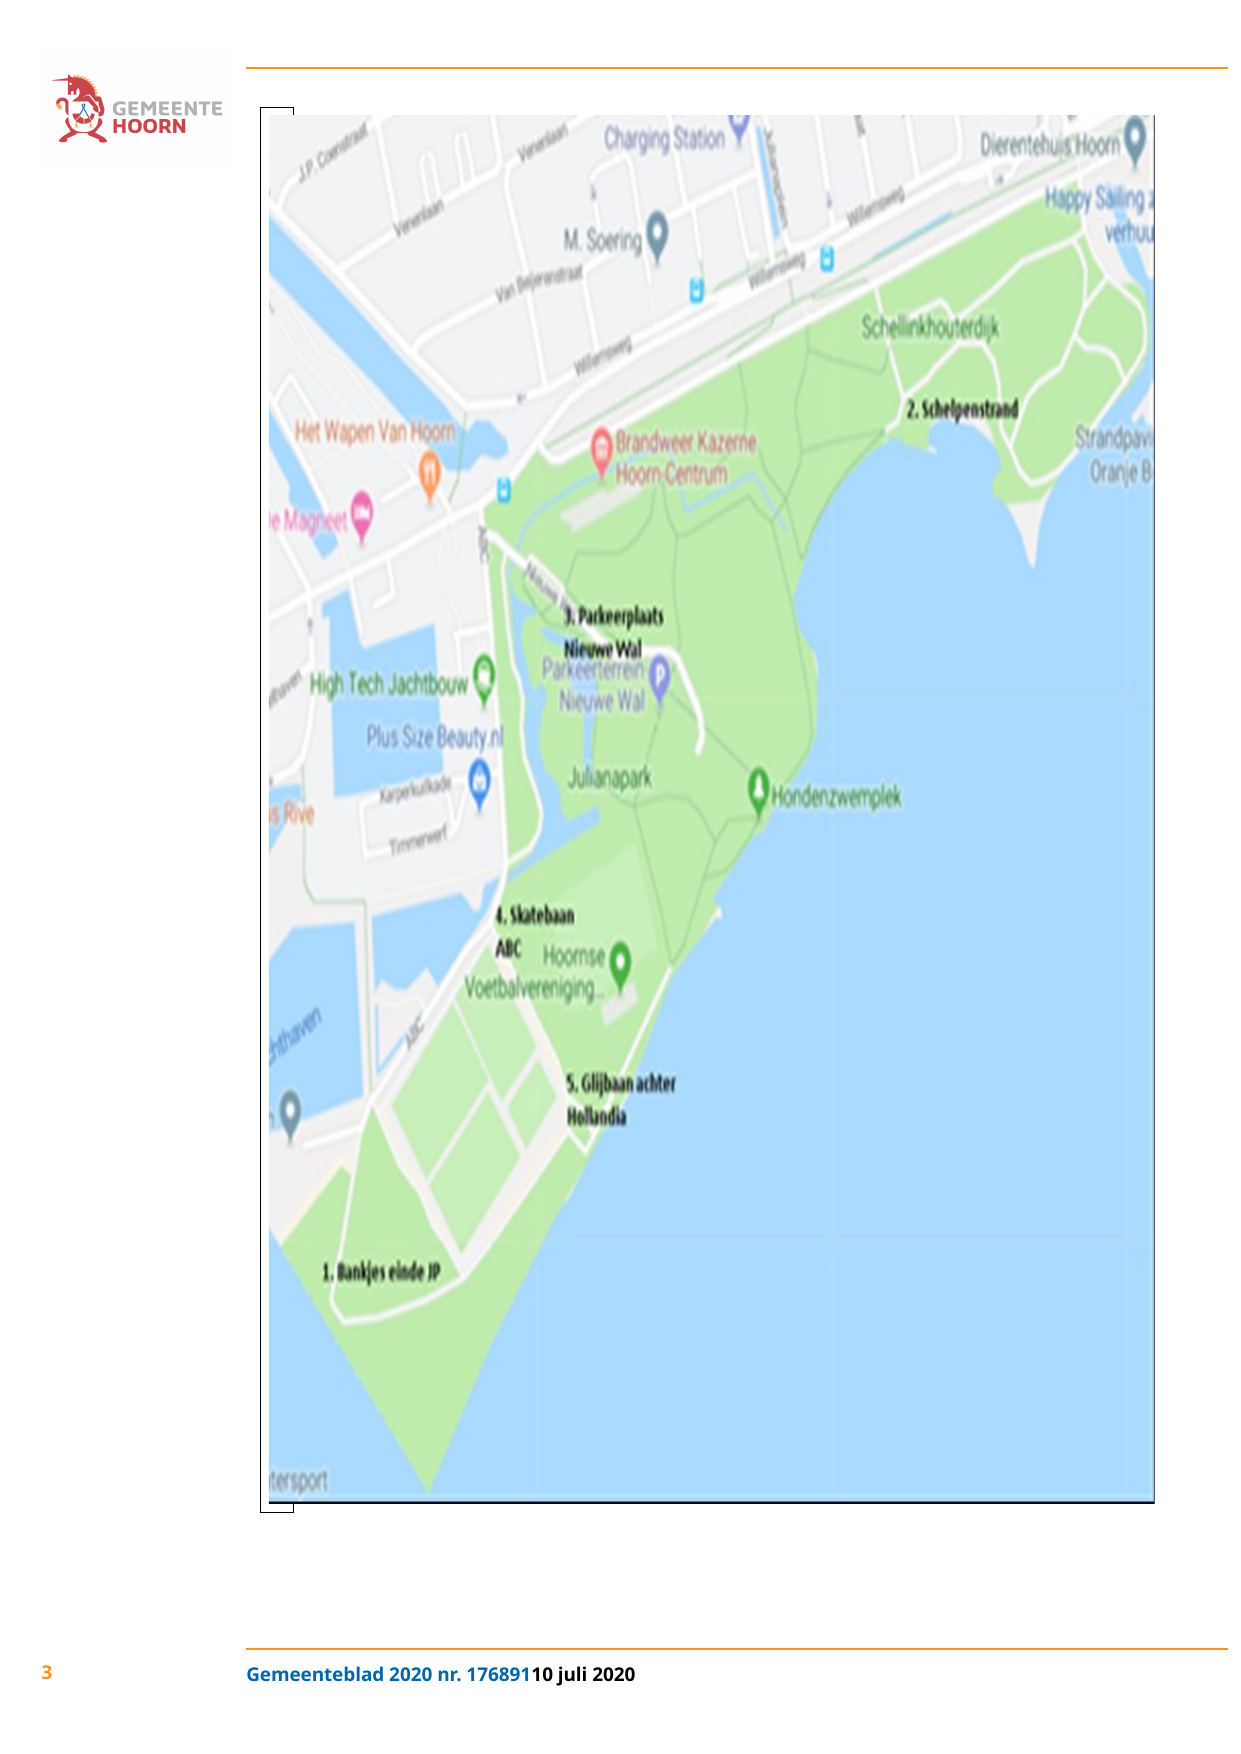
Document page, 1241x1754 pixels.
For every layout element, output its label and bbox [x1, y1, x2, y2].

picture [41, 47, 231, 172]
picture [268, 115, 1155, 1504]
